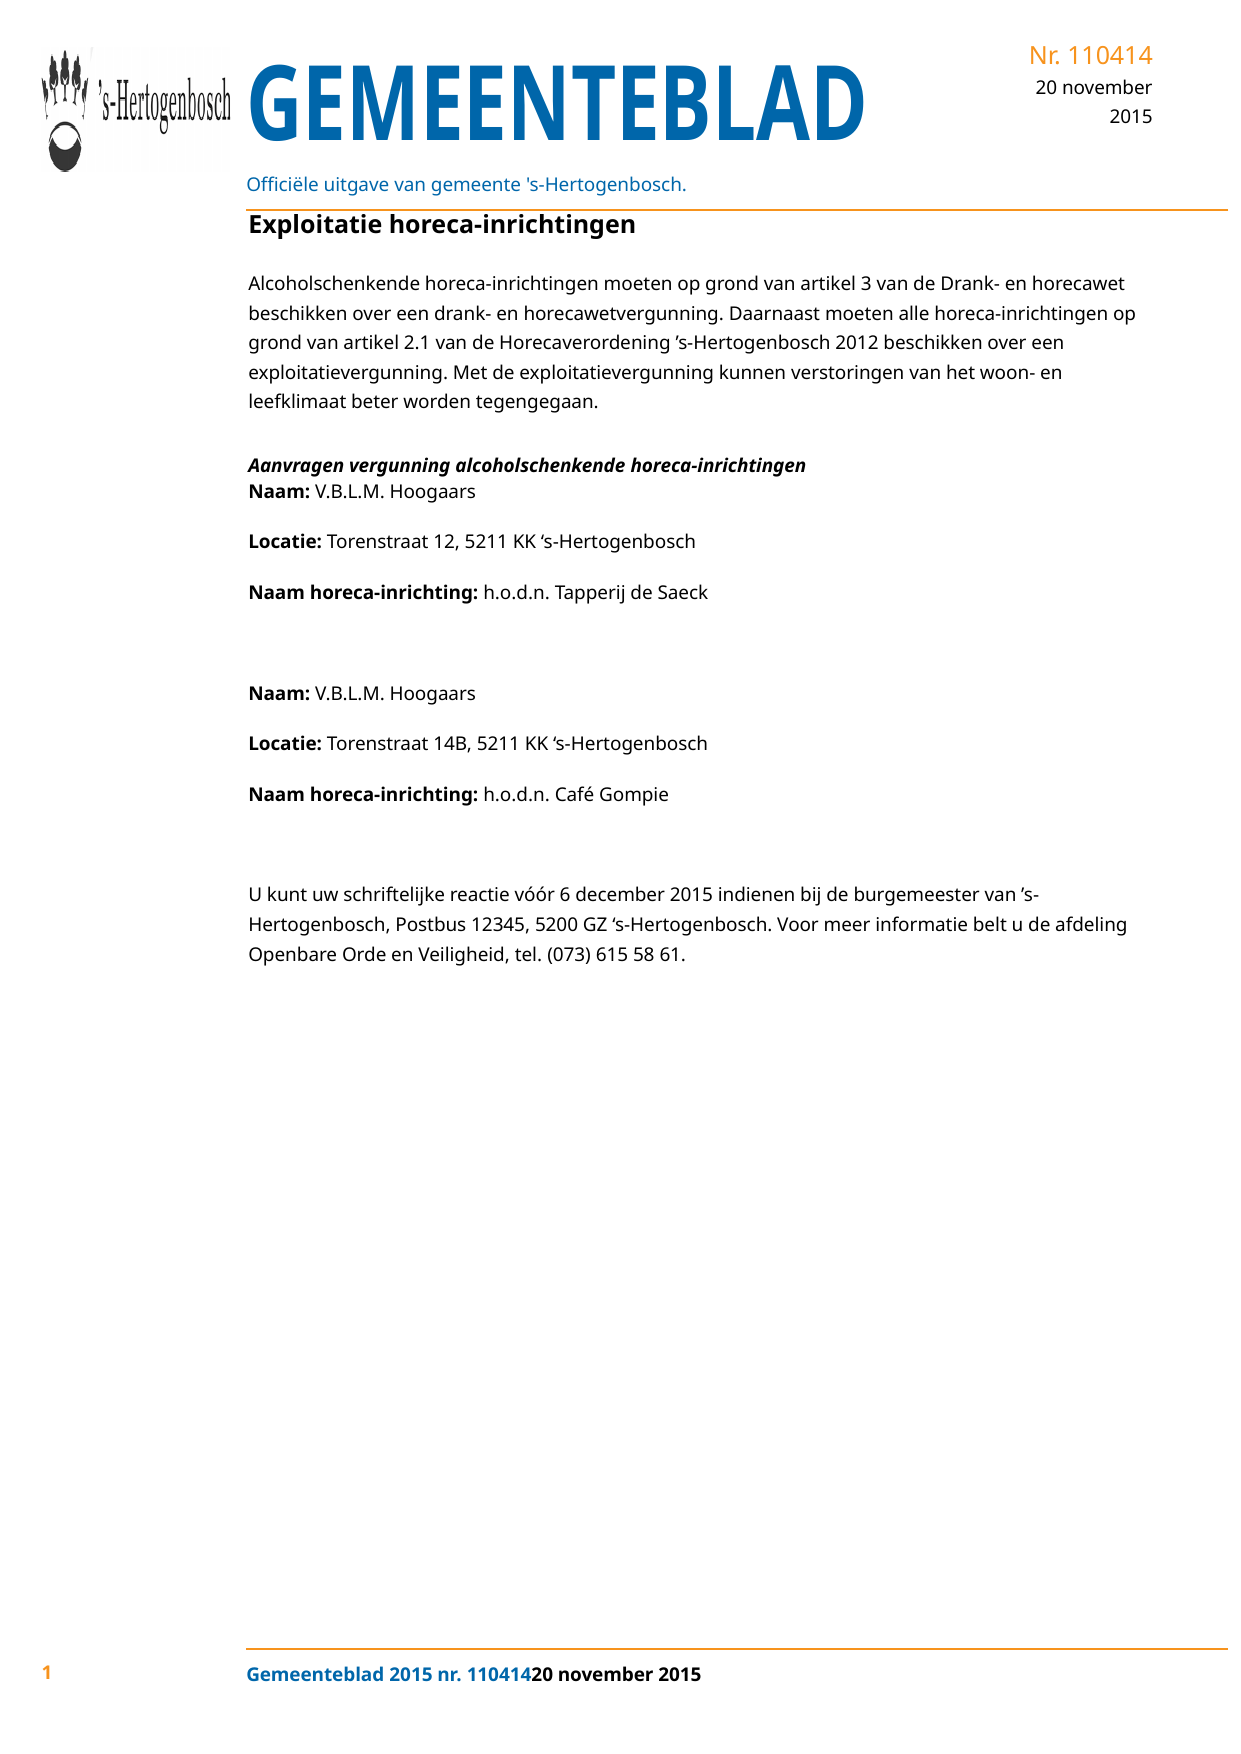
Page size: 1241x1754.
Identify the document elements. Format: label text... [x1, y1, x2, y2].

text Exploitatie horeca-inrichtingen [248, 211, 1152, 241]
text Naam horeca-inrichting: h.o.d.n. Tapperij de Saeck [248, 579, 1152, 605]
text Locatie: Torenstraat 14B, 5211 KK ‘s-Hertogenbosch [248, 730, 1152, 756]
text Naam horeca-inrichting: h.o.d.n. Café Gompie [248, 781, 1152, 807]
text Naam: V.B.L.M. Hoogaars [248, 478, 1152, 504]
text Locatie: Torenstraat 12, 5211 KK ‘s-Hertogenbosch [248, 529, 1152, 554]
text U kunt uw schriftelijke reactie vóór 6 december 2015 indienen bij de burgemeester van ’s-Hertogenbosch, Postbus 12345, 5200 GZ ‘s-Hertogenbosch. Voor meer informatie belt u de afdeling Openbare Orde en Veiligheid, tel. (073) 615 58 61. [248, 882, 1152, 967]
picture [41, 47, 231, 172]
text Alcoholschenkende horeca-inrichtingen moeten op grond van artikel 3 van de Drank- en horecawet beschikken over een drank- en horecawetvergunning. Daarnaast moeten alle horeca-inrichtingen op grond van artikel 2.1 van de Horecaverordening ’s-Hertogenbosch 2012 beschikken over een exploitatievergunning. Met de exploitatievergunning kunnen verstoringen van het woon- en leefklimaat beter worden tegengegaan. [248, 270, 1152, 414]
text Naam: V.B.L.M. Hoogaars [248, 680, 1152, 706]
text Aanvragen vergunning alcoholschenkende horeca-inrichtingen [248, 453, 1152, 478]
